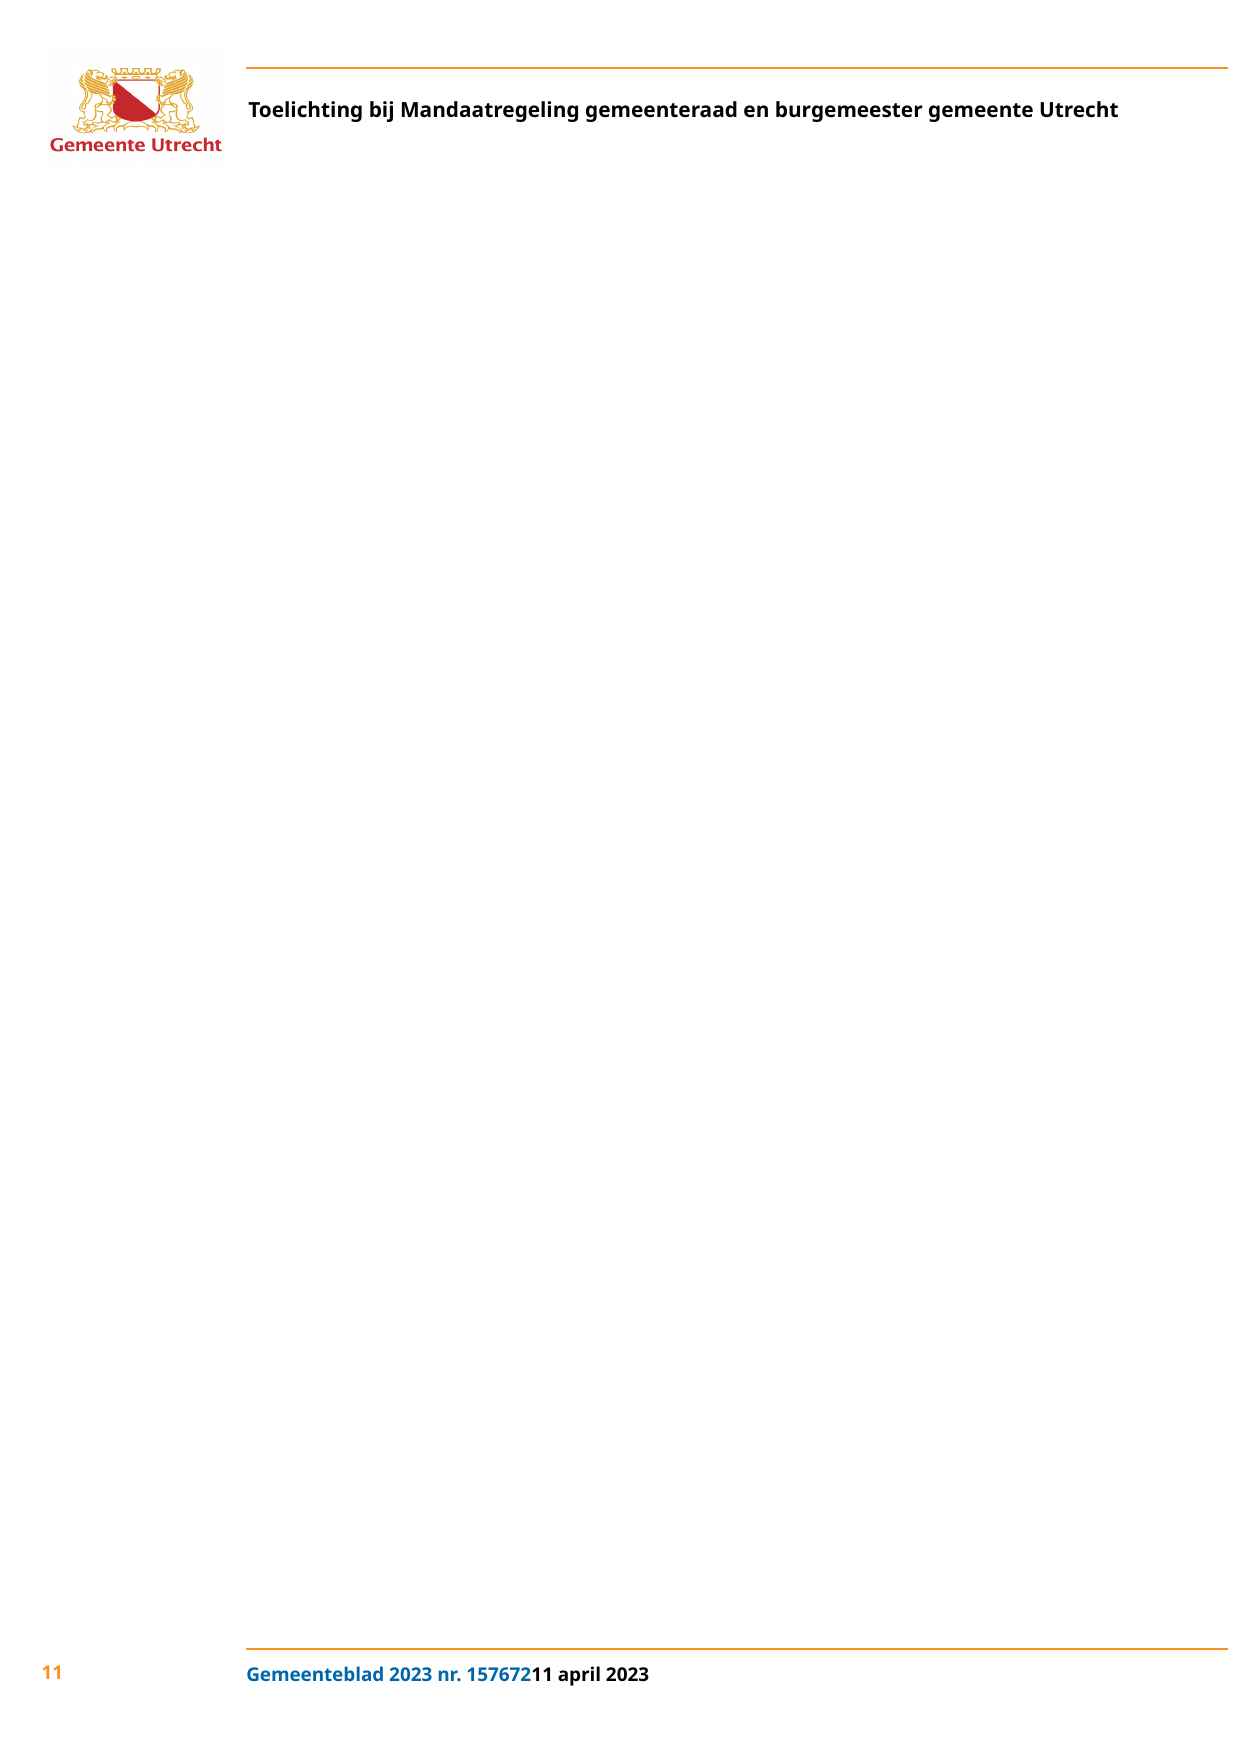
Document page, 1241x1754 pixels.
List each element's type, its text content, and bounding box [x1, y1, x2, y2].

text Toelichting bij Mandaatregeling gemeenteraad en burgemeester gemeente Utrecht [248, 95, 1152, 123]
picture [41, 47, 231, 172]
